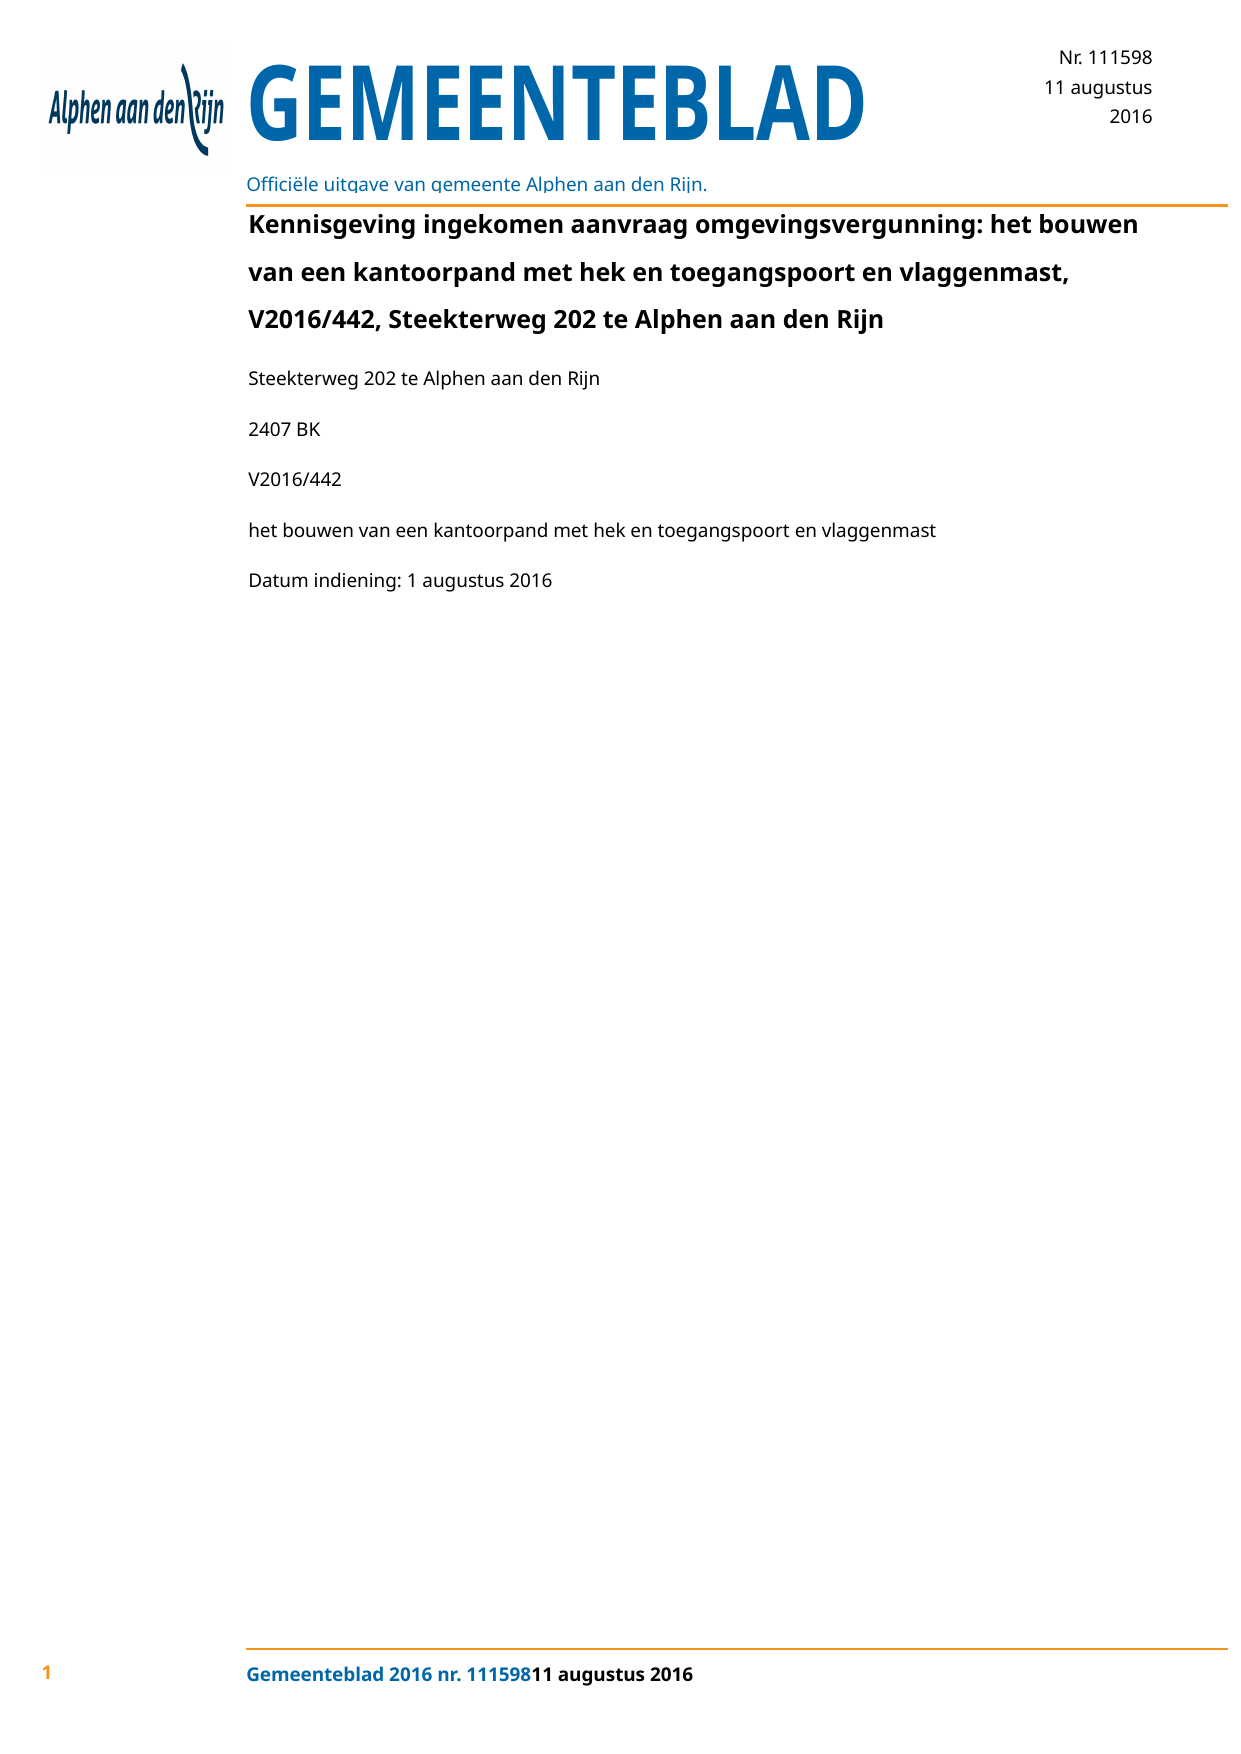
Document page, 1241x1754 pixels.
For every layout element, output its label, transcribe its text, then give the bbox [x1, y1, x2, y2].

text het bouwen van een kantoorpand met hek en toegangspoort en vlaggenmast [248, 517, 1152, 542]
text Steekterweg 202 te Alphen aan den Rijn [248, 366, 1152, 391]
text Datum indiening: 1 augustus 2016 [248, 567, 1152, 593]
picture [41, 47, 231, 172]
text V2016/442 [248, 466, 1152, 492]
text Kennisgeving ingekomen aanvraag omgevingsvergunning: het bouwen van een kantoorpand met hek en toegangspoort en vlaggenmast, V2016/442, Steekterweg 202 te Alphen aan den Rijn [248, 207, 1152, 336]
text 2407 BK [248, 416, 1152, 442]
